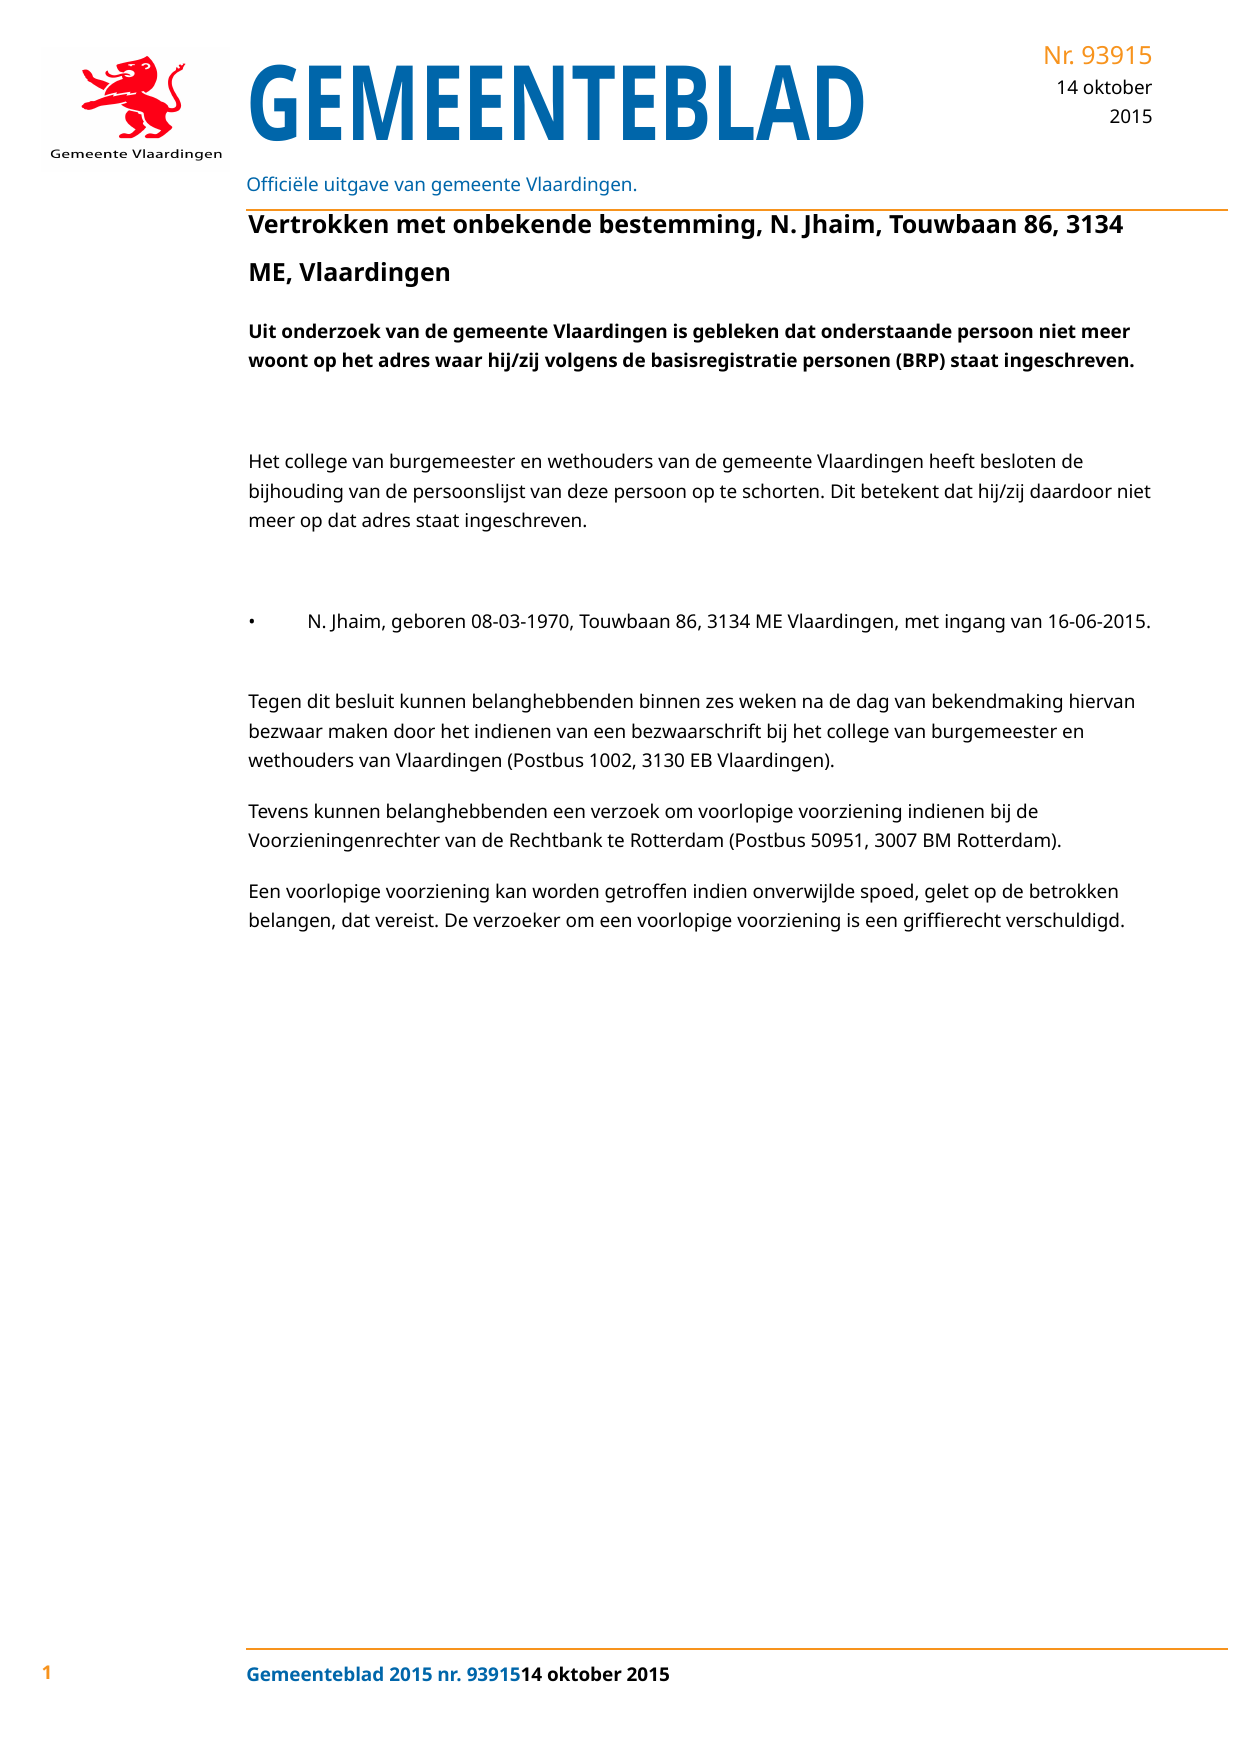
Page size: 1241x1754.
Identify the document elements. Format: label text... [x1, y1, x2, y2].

picture [41, 47, 231, 172]
text Vertrokken met onbekende bestemming, N. Jhaim, Touwbaan 86, 3134 ME, Vlaardingen [248, 211, 1152, 288]
text Tegen dit besluit kunnen belanghebbenden binnen zes weken na de dag van bekendmaking hiervan bezwaar maken door het indienen van een bezwaarschrift bij het college van burgemeester en wethouders van Vlaardingen (Postbus 1002, 3130 EB Vlaardingen). [248, 688, 1152, 773]
text Uit onderzoek van de gemeente Vlaardingen is gebleken dat onderstaande persoon niet meer woont op het adres waar hij/zij volgens de basisregistratie personen (BRP) staat ingeschreven. [248, 318, 1152, 373]
list N. Jhaim, geboren 08-03-1970, Touwbaan 86, 3134 ME Vlaardingen, met ingang van 16-06-2015. [248, 608, 1152, 634]
text Een voorlopige voorziening kan worden getroffen indien onverwijlde spoed, gelet op de betrokken belangen, dat vereist. De verzoeker om een voorlopige voorziening is een griffierecht verschuldigd. [248, 878, 1152, 933]
text Tevens kunnen belanghebbenden een verzoek om voorlopige voorziening indienen bij de Voorzieningenrechter van de Rechtbank te Rotterdam (Postbus 50951, 3007 BM Rotterdam). [248, 798, 1152, 853]
text Het college van burgemeester en wethouders van de gemeente Vlaardingen heeft besloten de bijhouding van de persoonslijst van deze persoon op te schorten. Dit betekent dat hij/zij daardoor niet meer op dat adres staat ingeschreven. [248, 448, 1152, 533]
